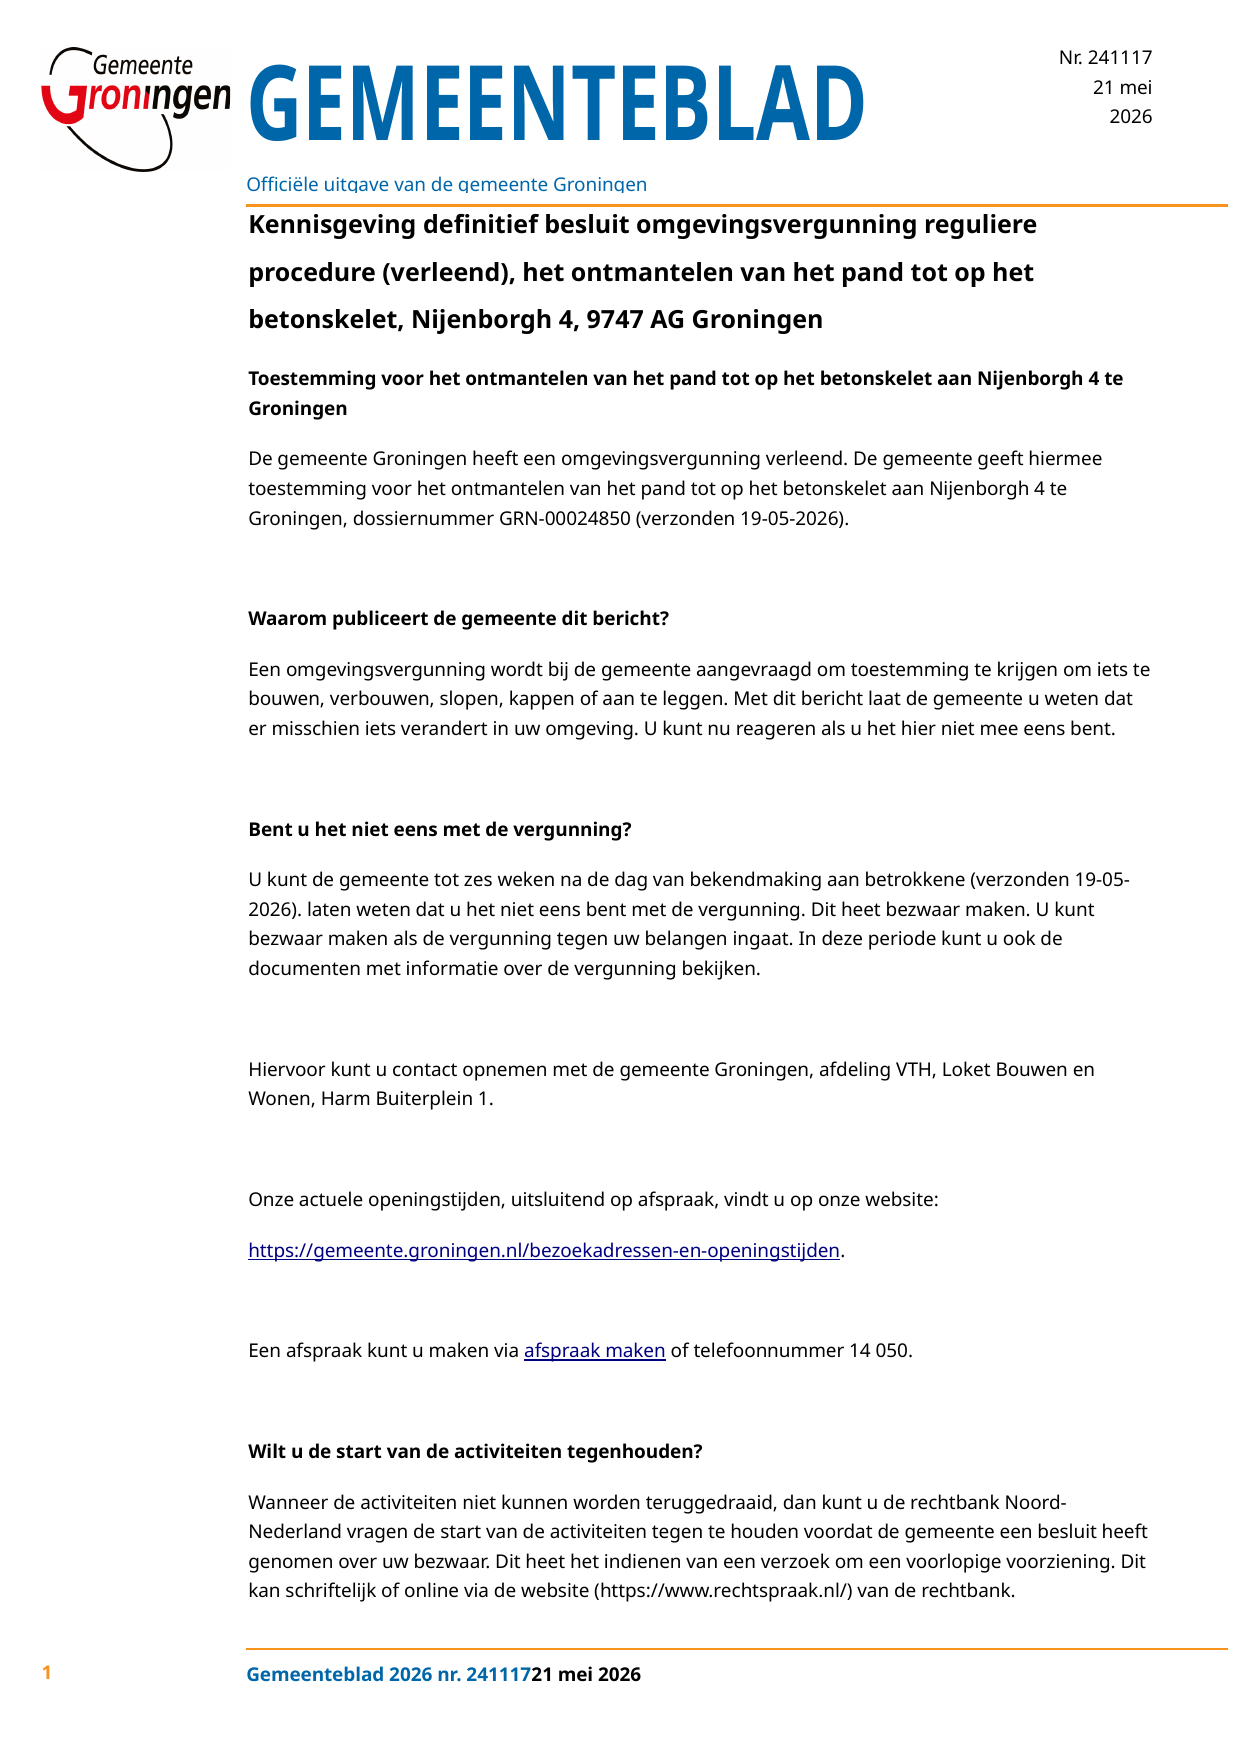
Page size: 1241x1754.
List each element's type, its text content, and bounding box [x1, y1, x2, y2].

text Kennisgeving definitief besluit omgevingsvergunning reguliere procedure (verleend), het ontmantelen van het pand tot op het betonskelet, Nijenborgh 4, 9747 AG Groningen [248, 207, 1152, 336]
text Bent u het niet eens met de vergunning? [248, 816, 1152, 842]
picture [41, 47, 231, 172]
text U kunt de gemeente tot zes weken na de dag van bekendmaking aan betrokkene (verzonden 19-05-2026). laten weten dat u het niet eens bent met de vergunning. Dit heet bezwaar maken. U kunt bezwaar maken als de vergunning tegen uw belangen ingaat. In deze periode kunt u ook de documenten met informatie over de vergunning bekijken. [248, 866, 1152, 981]
text Wilt u de start van de activiteiten tegenhouden? [248, 1438, 1152, 1464]
text Toestemming voor het ontmantelen van het pand tot op het betonskelet aan Nijenborgh 4 te Groningen [248, 366, 1152, 421]
text Wanneer de activiteiten niet kunnen worden teruggedraaid, dan kunt u de rechtbank Noord-Nederland vragen de start van de activiteiten tegen te houden voordat de gemeente een besluit heeft genomen over uw bezwaar. Dit heet het indienen van een verzoek om een voorlopige voorziening. Dit kan schriftelijk of online via de website (https://www.rechtspraak.nl/) van de rechtbank. [248, 1489, 1152, 1603]
text Hiervoor kunt u contact opnemen met de gemeente Groningen, afdeling VTH, Loket Bouwen en Wonen, Harm Buiterplein 1. [248, 1056, 1152, 1111]
text Een afspraak kunt u maken via afspraak maken of telefoonnummer 14 050. [248, 1338, 1152, 1363]
text Een omgevingsvergunning wordt bij de gemeente aangevraagd om toestemming te krijgen om iets te bouwen, verbouwen, slopen, kappen of aan te leggen. Met dit bericht laat de gemeente u weten dat er misschien iets verandert in uw omgeving. U kunt nu reageren als u het hier niet mee eens bent. [248, 656, 1152, 741]
text Onze actuele openingstijden, uitsluitend op afspraak, vindt u op onze website: [248, 1186, 1152, 1212]
text Waarom publiceert de gemeente dit bericht? [248, 606, 1152, 631]
text De gemeente Groningen heeft een omgevingsvergunning verleend. De gemeente geeft hiermee toestemming voor het ontmantelen van het pand tot op het betonskelet aan Nijenborgh 4 te Groningen, dossiernummer GRN-00024850 (verzonden 19-05-2026). [248, 446, 1152, 530]
text https://gemeente.groningen.nl/bezoekadressen-en-openingstijden. [248, 1237, 1152, 1262]
